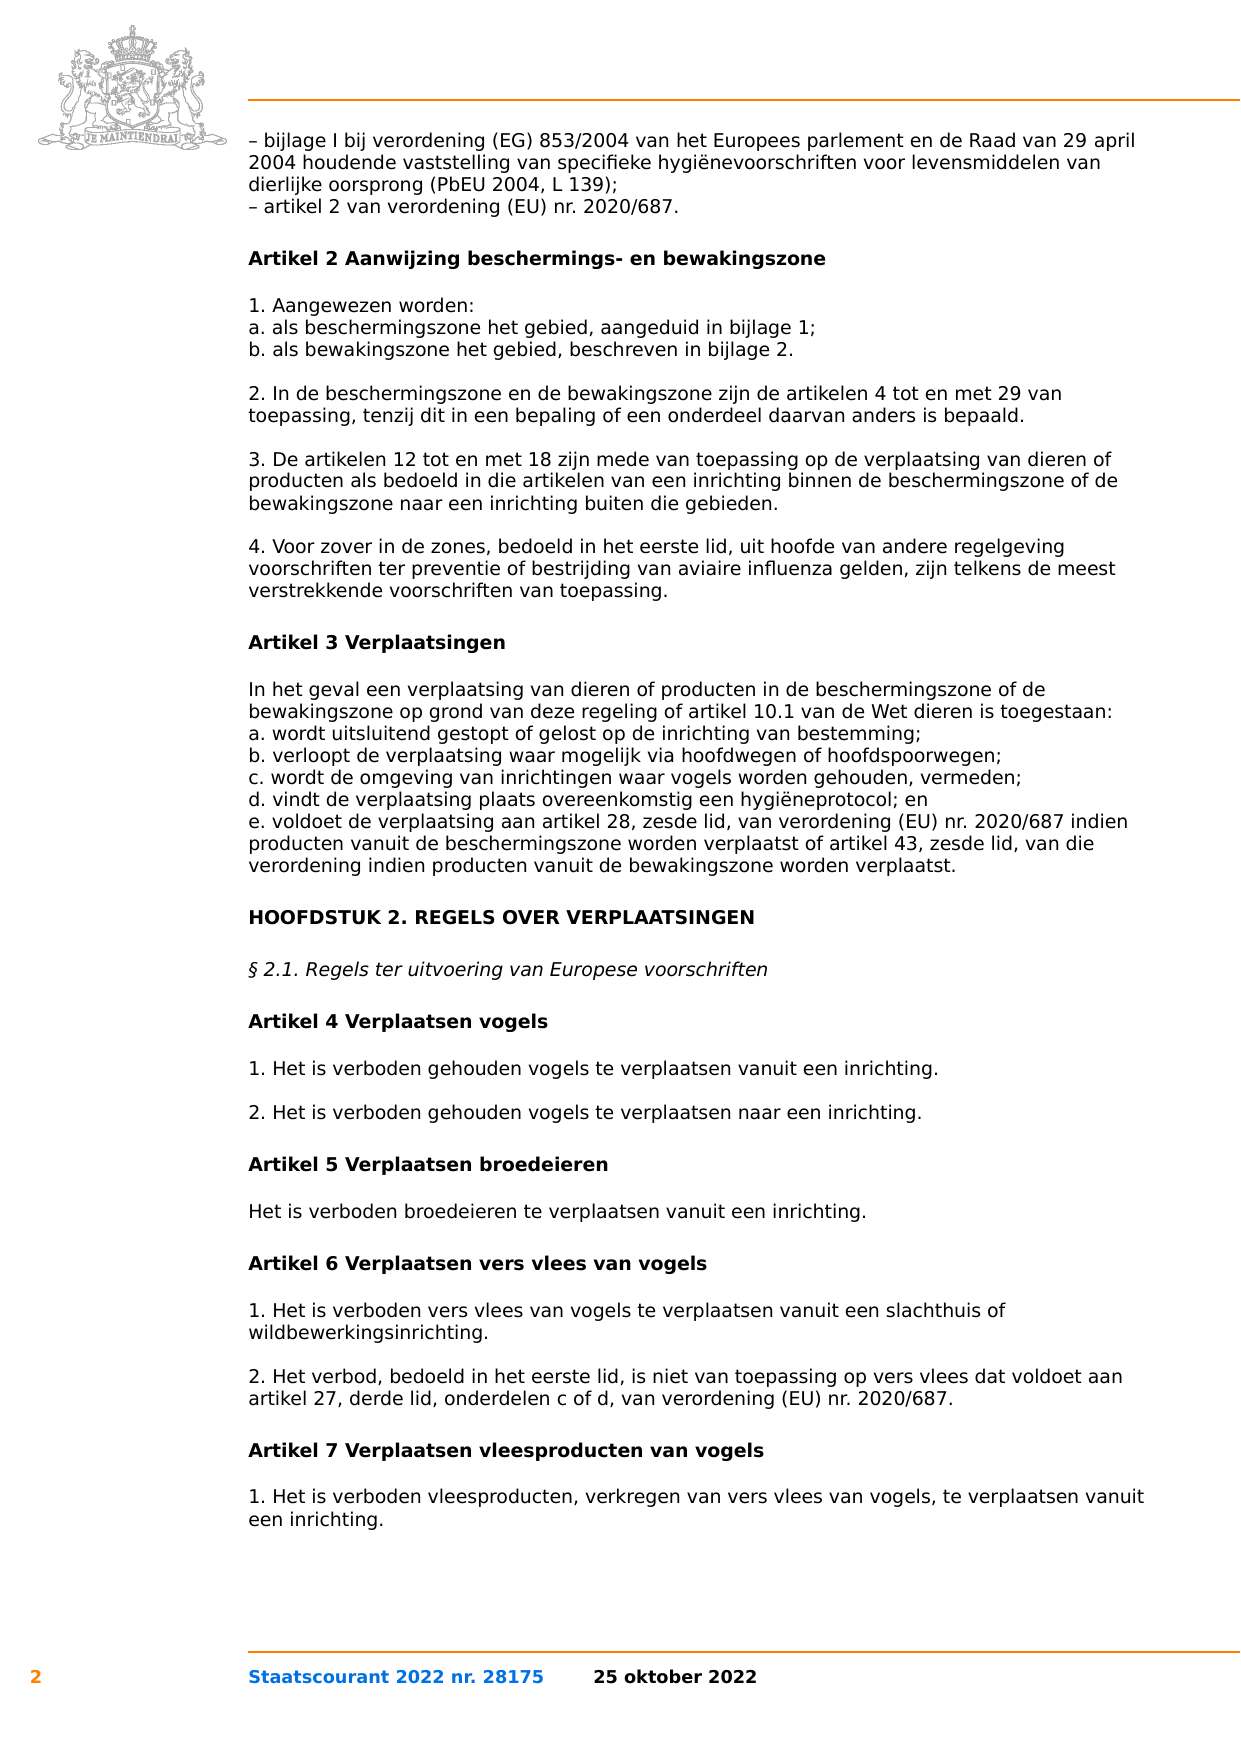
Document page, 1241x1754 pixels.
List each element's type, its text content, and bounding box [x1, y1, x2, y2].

text d. vindt de verplaatsing plaats overeenkomstig een hygiëneprotocol; en [248, 789, 1163, 811]
subtitle Artikel 6 Verplaatsen vers vlees van vogels [248, 1253, 1163, 1275]
text e. voldoet de verplaatsing aan artikel 28, zesde lid, van verordening (EU) nr. 2020/687 indien producten vanuit de beschermingszone worden verplaatst of artikel 43, zesde lid, van die verordening indien producten vanuit de bewakingszone worden verplaatst. [248, 811, 1163, 877]
text – bijlage I bij verordening (EG) 853/2004 van het Europees parlement en de Raad van 29 april 2004 houdende vaststelling van specifieke hygiënevoorschriften voor levensmiddelen van dierlijke oorsprong (PbEU 2004, L 139); [248, 130, 1163, 196]
subtitle § 2.1. Regels ter uitvoering van Europese voorschriften [248, 959, 1163, 981]
text In het geval een verplaatsing van dieren of producten in de beschermingszone of de bewakingszone op grond van deze regeling of artikel 10.1 van de Wet dieren is toegestaan: [248, 679, 1163, 723]
text Het is verboden broedeieren te verplaatsen vanuit een inrichting. [248, 1201, 1163, 1223]
text 1. Het is verboden vleesproducten, verkregen van vers vlees van vogels, te verplaatsen vanuit een inrichting. [248, 1486, 1163, 1530]
text 4. Voor zover in de zones, bedoeld in het eerste lid, uit hoofde van andere regelgeving voorschriften ter preventie of bestrijding van aviaire influenza gelden, zijn telkens de meest verstrekkende voorschriften van toepassing. [248, 536, 1163, 602]
text – artikel 2 van verordening (EU) nr. 2020/687. [248, 196, 1163, 218]
text 1. Aangewezen worden: [248, 295, 1163, 317]
subtitle Artikel 2 Aanwijzing beschermings- en bewakingszone [248, 248, 1163, 270]
text a. wordt uitsluitend gestopt of gelost op de inrichting van bestemming; [248, 723, 1163, 745]
text b. als bewakingszone het gebied, beschreven in bijlage 2. [248, 339, 1163, 361]
subtitle HOOFDSTUK 2. REGELS OVER VERPLAATSINGEN [248, 907, 1163, 929]
text 2. Het is verboden gehouden vogels te verplaatsen naar een inrichting. [248, 1102, 1163, 1124]
text 2. Het verbod, bedoeld in het eerste lid, is niet van toepassing op vers vlees dat voldoet aan artikel 27, derde lid, onderdelen c of d, van verordening (EU) nr. 2020/687. [248, 1366, 1163, 1409]
subtitle Artikel 4 Verplaatsen vogels [248, 1011, 1163, 1033]
text a. als beschermingszone het gebied, aangeduid in bijlage 1; [248, 317, 1163, 339]
text b. verloopt de verplaatsing waar mogelijk via hoofdwegen of hoofdspoorwegen; [248, 745, 1163, 767]
subtitle Artikel 7 Verplaatsen vleesproducten van vogels [248, 1439, 1163, 1461]
picture [38, 25, 227, 150]
text 1. Het is verboden vers vlees van vogels te verplaatsen vanuit een slachthuis of wildbewerkingsinrichting. [248, 1300, 1163, 1344]
text 3. De artikelen 12 tot en met 18 zijn mede van toepassing op de verplaatsing van dieren of producten als bedoeld in die artikelen van een inrichting binnen de beschermingszone of de bewakingszone naar een inrichting buiten die gebieden. [248, 448, 1163, 514]
text c. wordt de omgeving van inrichtingen waar vogels worden gehouden, vermeden; [248, 767, 1163, 789]
text 1. Het is verboden gehouden vogels te verplaatsen vanuit een inrichting. [248, 1058, 1163, 1080]
subtitle Artikel 3 Verplaatsingen [248, 632, 1163, 654]
text 2. In de beschermingszone en de bewakingszone zijn de artikelen 4 tot en met 29 van toepassing, tenzij dit in een bepaling of een onderdeel daarvan anders is bepaald. [248, 383, 1163, 427]
subtitle Artikel 5 Verplaatsen broedeieren [248, 1154, 1163, 1176]
